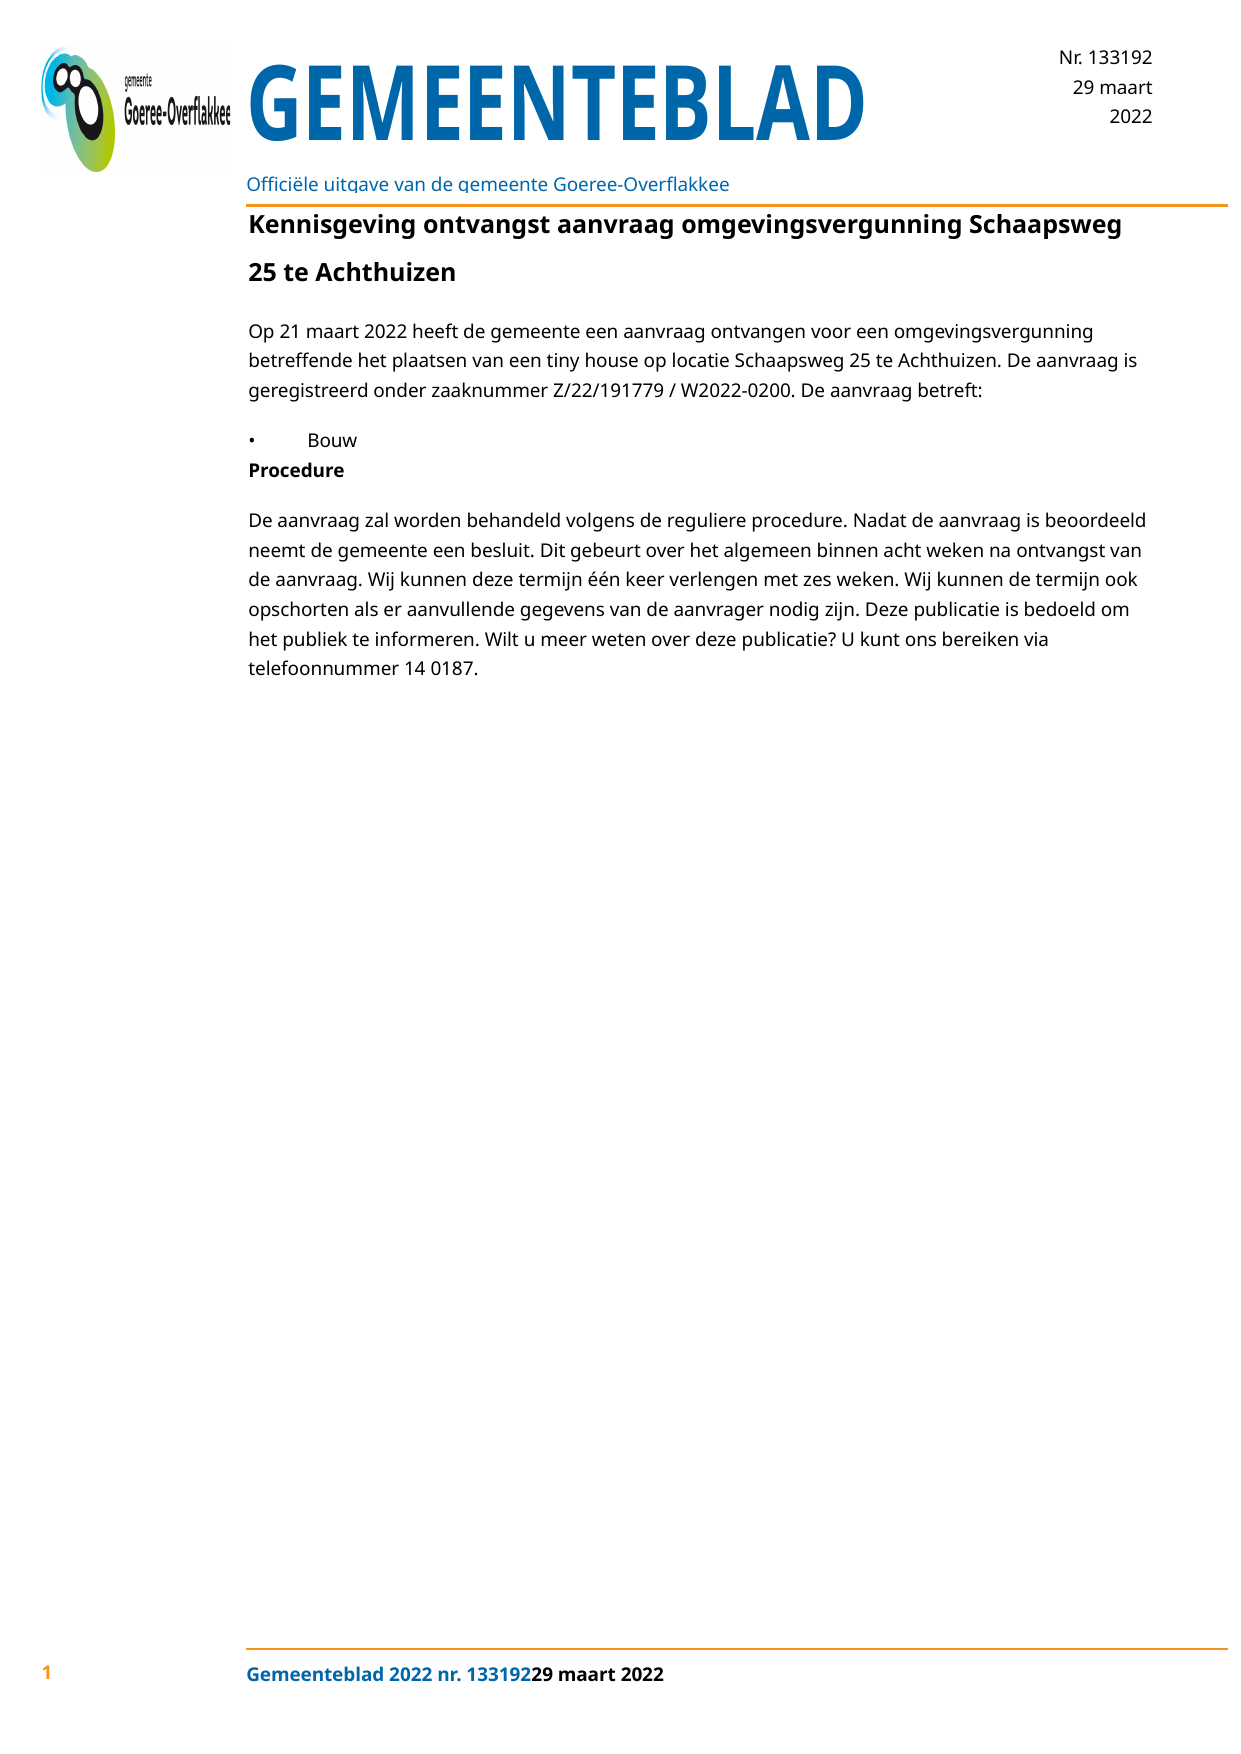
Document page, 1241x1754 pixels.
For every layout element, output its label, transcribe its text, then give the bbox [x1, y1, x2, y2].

text Procedure [248, 457, 1152, 483]
text De aanvraag zal worden behandeld volgens de reguliere procedure. Nadat de aanvraag is beoordeeld neemt de gemeente een besluit. Dit gebeurt over het algemeen binnen acht weken na ontvangst van de aanvraag. Wij kunnen deze termijn één keer verlengen met zes weken. Wij kunnen de termijn ook opschorten als er aanvullende gegevens van de aanvrager nodig zijn. Deze publicatie is bedoeld om het publiek te informeren. Wilt u meer weten over deze publicatie? U kunt ons bereiken via telefoonnummer 14 0187. [248, 507, 1152, 681]
picture [41, 47, 231, 172]
text Kennisgeving ontvangst aanvraag omgevingsvergunning Schaapsweg 25 te Achthuizen [248, 207, 1152, 288]
list Bouw [248, 427, 1152, 453]
text Op 21 maart 2022 heeft de gemeente een aanvraag ontvangen voor een omgevingsvergunning betreffende het plaatsen van een tiny house op locatie Schaapsweg 25 te Achthuizen. De aanvraag is geregistreerd onder zaaknummer Z/22/191779 / W2022-0200. De aanvraag betreft: [248, 318, 1152, 403]
